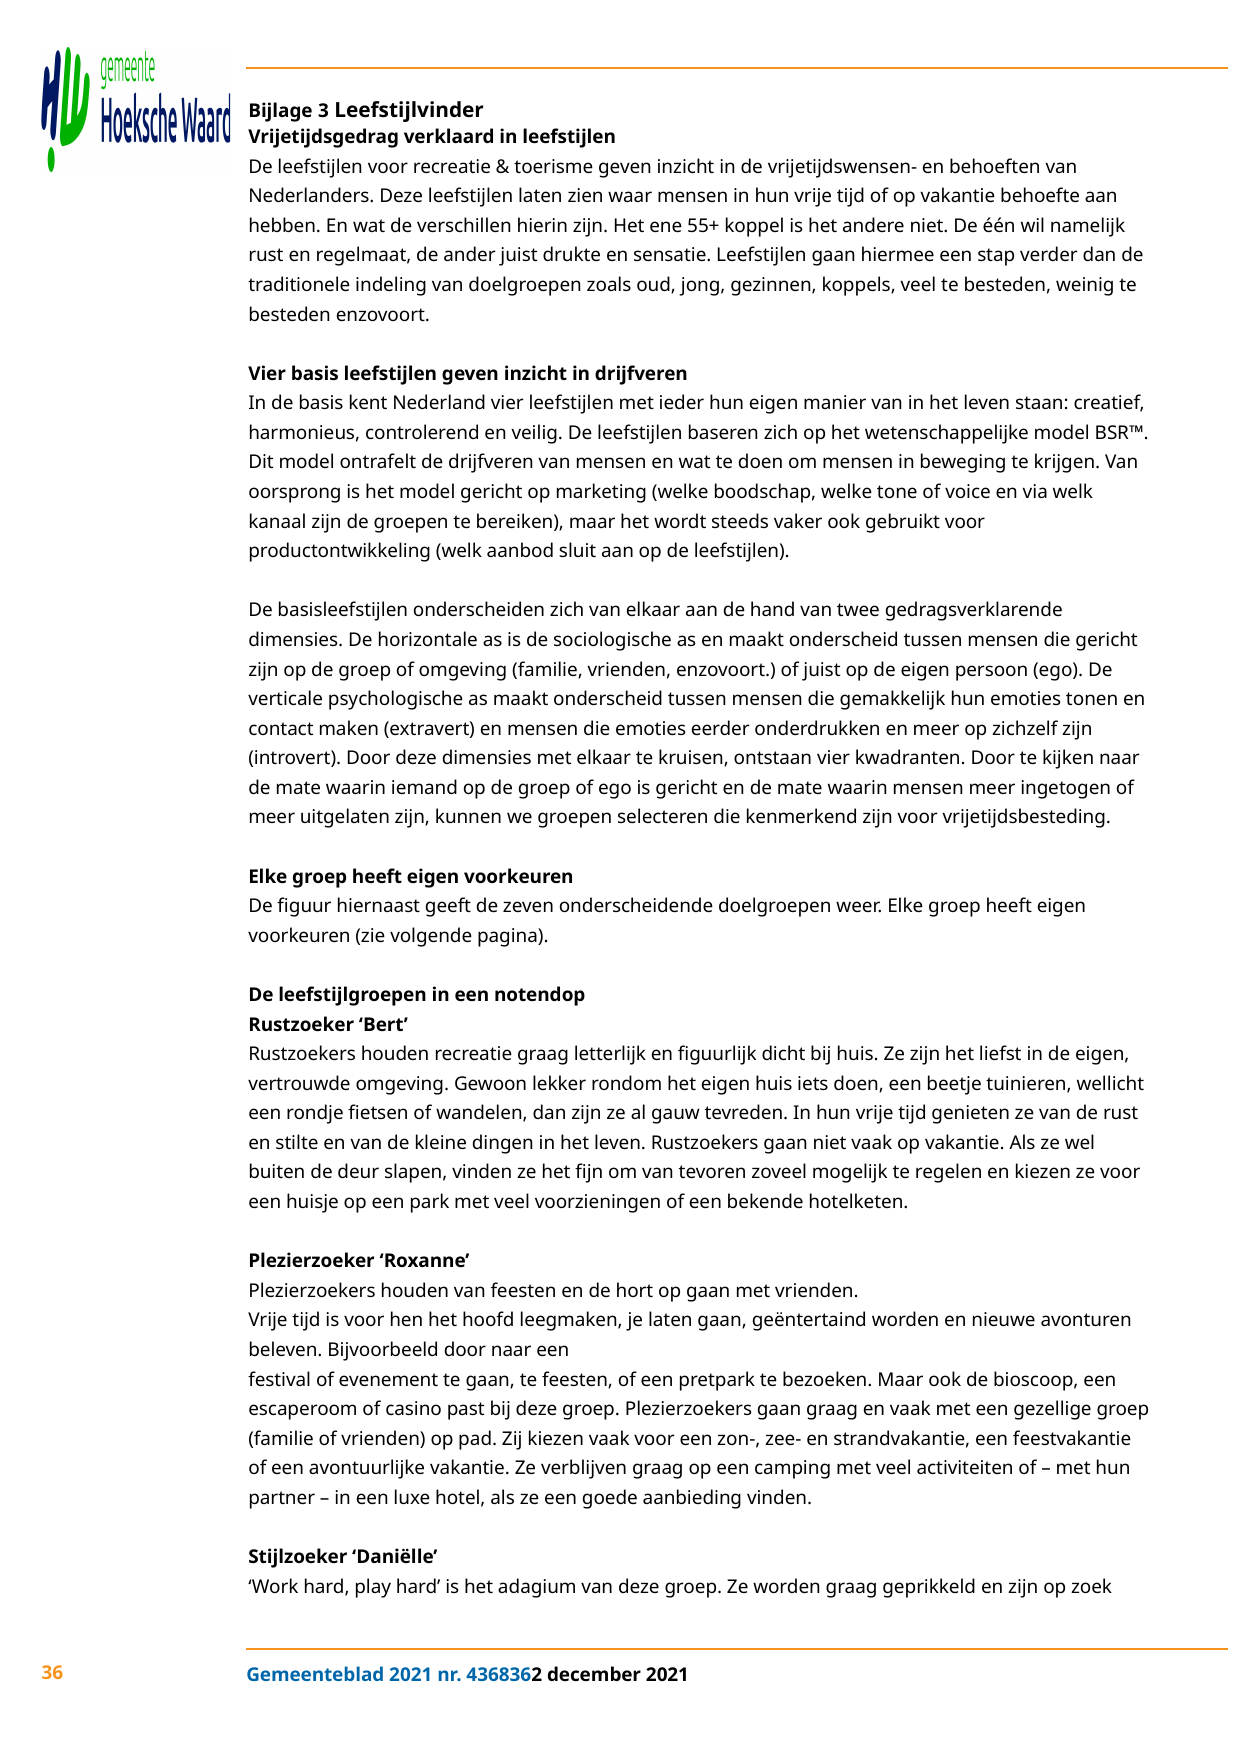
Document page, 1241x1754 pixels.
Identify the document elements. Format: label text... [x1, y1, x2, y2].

text Plezierzoekers houden van feesten en de hort op gaan met vrienden. [248, 1277, 1152, 1303]
text Vrije tijd is voor hen het hoofd leegmaken, je laten gaan, geëntertaind worden en nieuwe avonturen beleven. Bijvoorbeeld door naar een [248, 1307, 1152, 1362]
text Bijlage 3 Leefstijlvinder [248, 95, 1152, 123]
text Vier basis leefstijlen geven inzicht in drijfveren [248, 360, 1152, 386]
text De figuur hiernaast geeft de zeven onderscheidende doelgroepen weer. Elke groep heeft eigen voorkeuren (zie volgende pagina). [248, 892, 1152, 948]
text Rustzoekers houden recreatie graag letterlijk en figuurlijk dicht bij huis. Ze zijn het liefst in de eigen, vertrouwde omgeving. Gewoon lekker rondom het eigen huis iets doen, een beetje tuinieren, wellicht een rondje fietsen of wandelen, dan zijn ze al gauw tevreden. In hun vrije tijd genieten ze van de rust en stilte en van de kleine dingen in het leven. Rustzoekers gaan niet vaak op vakantie. Als ze wel buiten de deur slapen, vinden ze het fijn om van tevoren zoveel mogelijk te regelen en kiezen ze voor een huisje op een park met veel voorzieningen of een bekende hotelketen. [248, 1040, 1152, 1214]
text Rustzoeker ‘Bert’ [248, 1011, 1152, 1037]
text ‘Work hard, play hard’ is het adagium van deze groep. Ze worden graag geprikkeld en zijn op zoek [248, 1573, 1152, 1599]
picture [41, 47, 231, 172]
text Stijlzoeker ‘Daniëlle’ [248, 1543, 1152, 1569]
text Vrijetijdsgedrag verklaard in leefstijlen [248, 123, 1152, 149]
text Elke groep heeft eigen voorkeuren [248, 863, 1152, 889]
text In de basis kent Nederland vier leefstijlen met ieder hun eigen manier van in het leven staan: creatief, harmonieus, controlerend en veilig. De leefstijlen baseren zich op het wetenschappelijke model BSR™. Dit model ontrafelt de drijfveren van mensen en wat te doen om mensen in beweging te krijgen. Van oorsprong is het model gericht op marketing (welke boodschap, welke tone of voice en via welk kanaal zijn de groepen te bereiken), maar het wordt steeds vaker ook gebruikt voor productontwikkeling (welk aanbod sluit aan op de leefstijlen). [248, 389, 1152, 563]
text De leefstijlgroepen in een notendop [248, 981, 1152, 1007]
text Plezierzoeker ‘Roxanne’ [248, 1247, 1152, 1273]
text De leefstijlen voor recreatie & toerisme geven inzicht in de vrijetijdswensen- en behoeften van Nederlanders. Deze leefstijlen laten zien waar mensen in hun vrije tijd of op vakantie behoefte aan hebben. En wat de verschillen hierin zijn. Het ene 55+ koppel is het andere niet. De één wil namelijk rust en regelmaat, de ander juist drukte en sensatie. Leefstijlen gaan hiermee een stap verder dan de traditionele indeling van doelgroepen zoals oud, jong, gezinnen, koppels, veel te besteden, weinig te besteden enzovoort. [248, 153, 1152, 327]
text festival of evenement te gaan, te feesten, of een pretpark te bezoeken. Maar ook de bioscoop, een escaperoom of casino past bij deze groep. Plezierzoekers gaan graag en vaak met een gezellige groep (familie of vrienden) op pad. Zij kiezen vaak voor een zon-, zee- en strandvakantie, een feestvakantie of een avontuurlijke vakantie. Ze verblijven graag op een camping met veel activiteiten of – met hun partner – in een luxe hotel, als ze een goede aanbieding vinden. [248, 1366, 1152, 1510]
text De basisleefstijlen onderscheiden zich van elkaar aan de hand van twee gedragsverklarende dimensies. De horizontale as is de sociologische as en maakt onderscheid tussen mensen die gericht zijn op de groep of omgeving (familie, vrienden, enzovoort.) of juist op de eigen persoon (ego). De verticale psychologische as maakt onderscheid tussen mensen die gemakkelijk hun emoties tonen en contact maken (extravert) en mensen die emoties eerder onderdrukken en meer op zichzelf zijn (introvert). Door deze dimensies met elkaar te kruisen, ontstaan vier kwadranten. Door te kijken naar de mate waarin iemand op de groep of ego is gericht en de mate waarin mensen meer ingetogen of meer uitgelaten zijn, kunnen we groepen selecteren die kenmerkend zijn voor vrijetijdsbesteding. [248, 597, 1152, 829]
